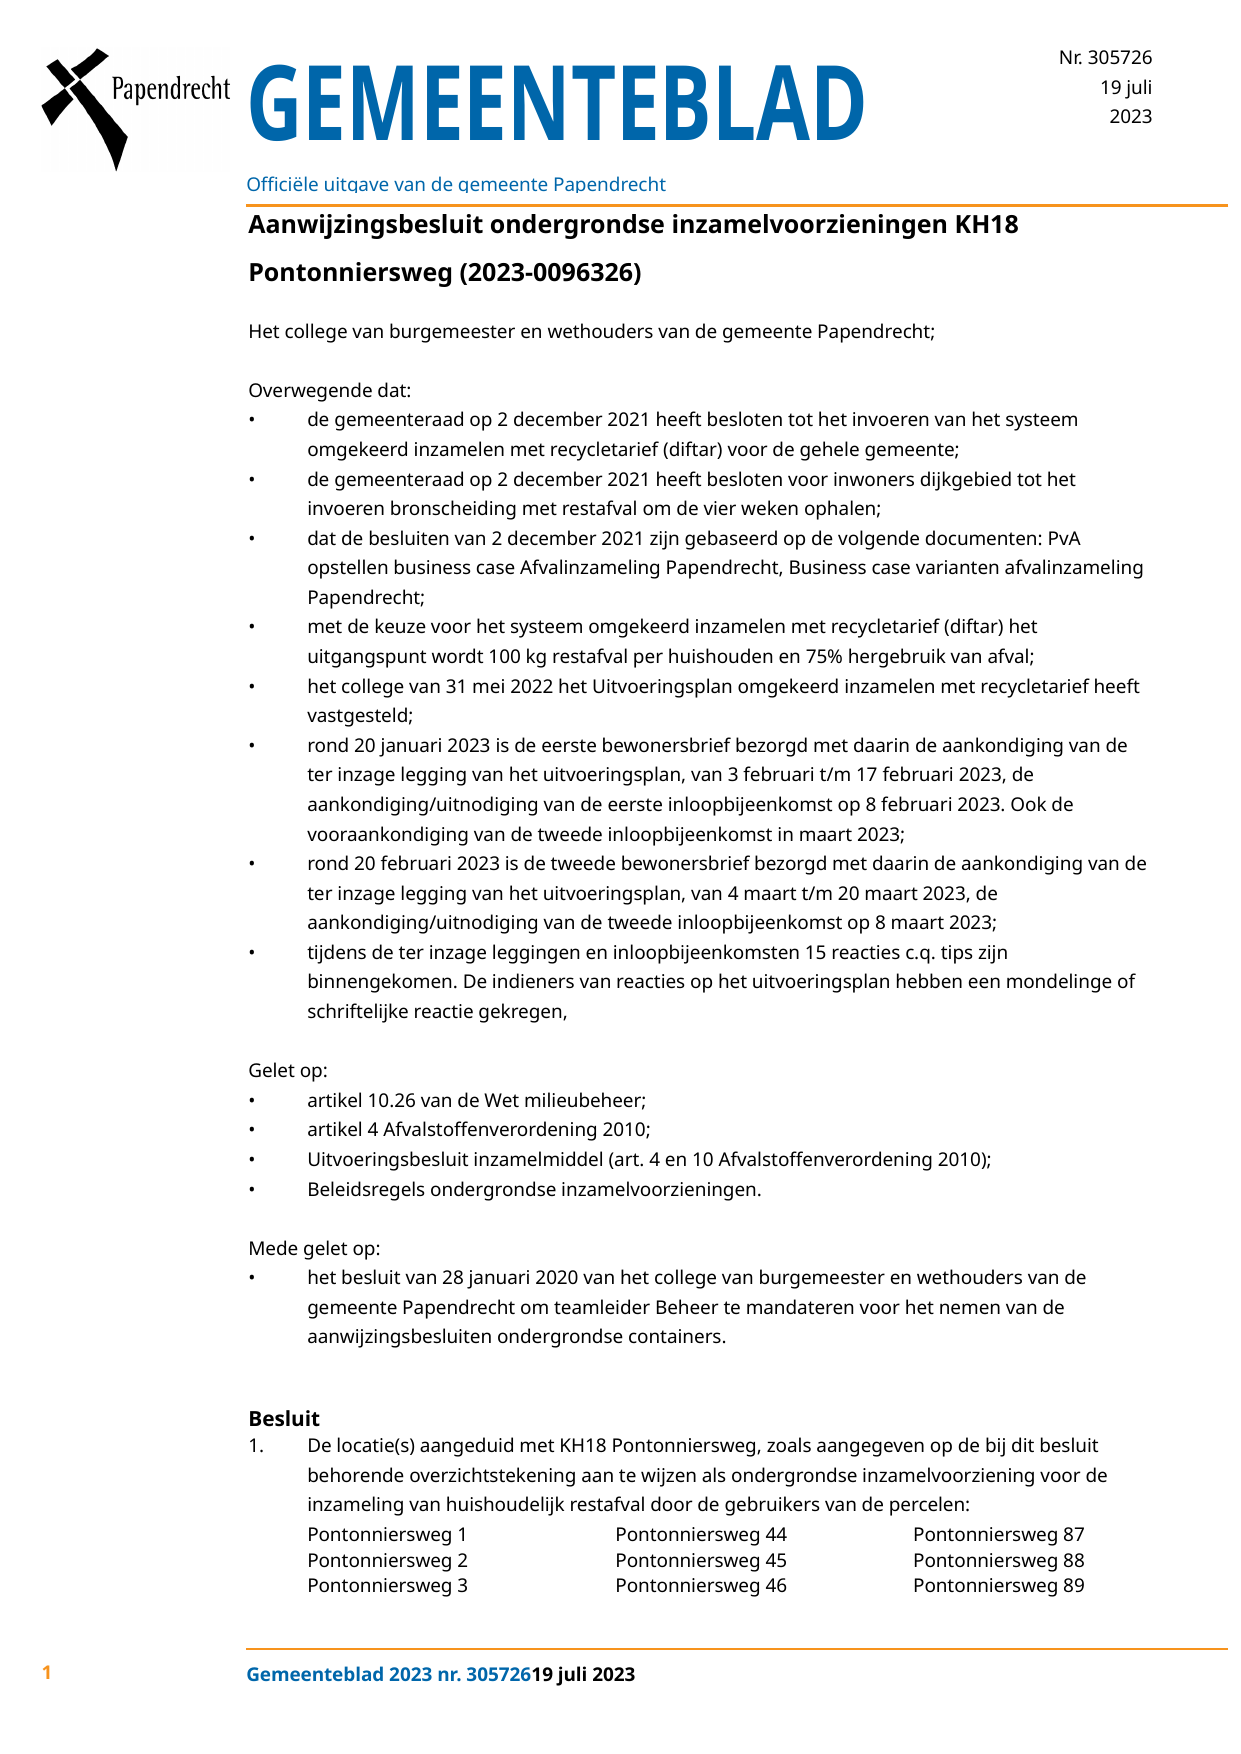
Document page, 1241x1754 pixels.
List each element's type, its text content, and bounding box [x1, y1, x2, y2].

list Beleidsregels ondergrondse inzamelvoorzieningen. [248, 1176, 1152, 1202]
list artikel 10.26 van de Wet milieubeheer; [248, 1087, 1152, 1113]
table_header Pontonniersweg 87 [854, 1521, 1152, 1547]
list artikel 4 Afvalstoffenverordening 2010; [248, 1117, 1152, 1142]
picture [41, 47, 231, 172]
table_cell Pontonniersweg 2 [248, 1547, 556, 1572]
table_cell Pontonniersweg 46 [556, 1573, 854, 1598]
table_cell Pontonniersweg 88 [854, 1547, 1152, 1572]
text Aanwijzingsbesluit ondergrondse inzamelvoorzieningen KH18 Pontonniersweg (2023-0096326) [248, 207, 1152, 288]
list dat de besluiten van 2 december 2021 zijn gebaseerd op de volgende documenten: PvA opstellen business case Afvalinzameling Papendrecht, Business case varianten afvalinzameling Papendrecht; [248, 525, 1152, 610]
list tijdens de ter inzage leggingen en inloopbijeenkomsten 15 reacties c.q. tips zijn binnengekomen. De indieners van reacties op het uitvoeringsplan hebben een mondelinge of schriftelijke reactie gekregen, [248, 939, 1152, 1024]
text Besluit [248, 1404, 1152, 1432]
list de gemeenteraad op 2 december 2021 heeft besloten tot het invoeren van het systeem omgekeerd inzamelen met recycletarief (diftar) voor de gehele gemeente; [248, 407, 1152, 462]
table_cell Pontonniersweg 3 [248, 1573, 556, 1598]
list rond 20 februari 2023 is de tweede bewonersbrief bezorgd met daarin de aankondiging van de ter inzage legging van het uitvoeringsplan, van 4 maart t/m 20 maart 2023, de aankondiging/uitnodiging van de tweede inloopbijeenkomst op 8 maart 2023; [248, 850, 1152, 935]
text Het college van burgemeester en wethouders van de gemeente Papendrecht; [248, 318, 1152, 344]
table_cell Pontonniersweg 45 [556, 1547, 854, 1572]
text Mede gelet op: [248, 1235, 1152, 1261]
list het college van 31 mei 2022 het Uitvoeringsplan omgekeerd inzamelen met recycletarief heeft vastgesteld; [248, 673, 1152, 728]
table_header Pontonniersweg 44 [556, 1521, 854, 1547]
list rond 20 januari 2023 is de eerste bewonersbrief bezorgd met daarin de aankondiging van de ter inzage legging van het uitvoeringsplan, van 3 februari t/m 17 februari 2023, de aankondiging/uitnodiging van de eerste inloopbijeenkomst op 8 februari 2023. Ook de vooraankondiging van de tweede inloopbijeenkomst in maart 2023; [248, 732, 1152, 847]
list de gemeenteraad op 2 december 2021 heeft besloten voor inwoners dijkgebied tot het invoeren bronscheiding met restafval om de vier weken ophalen; [248, 466, 1152, 521]
list met de keuze voor het systeem omgekeerd inzamelen met recycletarief (diftar) het uitgangspunt wordt 100 kg restafval per huishouden en 75% hergebruik van afval; [248, 614, 1152, 669]
table_cell Pontonniersweg 89 [854, 1573, 1152, 1598]
list Uitvoeringsbesluit inzamelmiddel (art. 4 en 10 Afvalstoffenverordening 2010); [248, 1146, 1152, 1172]
text Gelet op: [248, 1057, 1152, 1083]
list het besluit van 28 januari 2020 van het college van burgemeester en wethouders van de gemeente Papendrecht om teamleider Beheer te mandateren voor het nemen van de aanwijzingsbesluiten ondergrondse containers. [248, 1264, 1152, 1349]
list De locatie(s) aangeduid met KH18 Pontonniersweg, zoals aangegeven op de bij dit besluit behorende overzichtstekening aan te wijzen als ondergrondse inzamelvoorziening voor de inzameling van huishoudelijk restafval door de gebruikers van de percelen: [248, 1432, 1152, 1517]
table_header Pontonniersweg 1 [248, 1521, 556, 1547]
text Overwegende dat: [248, 377, 1152, 403]
